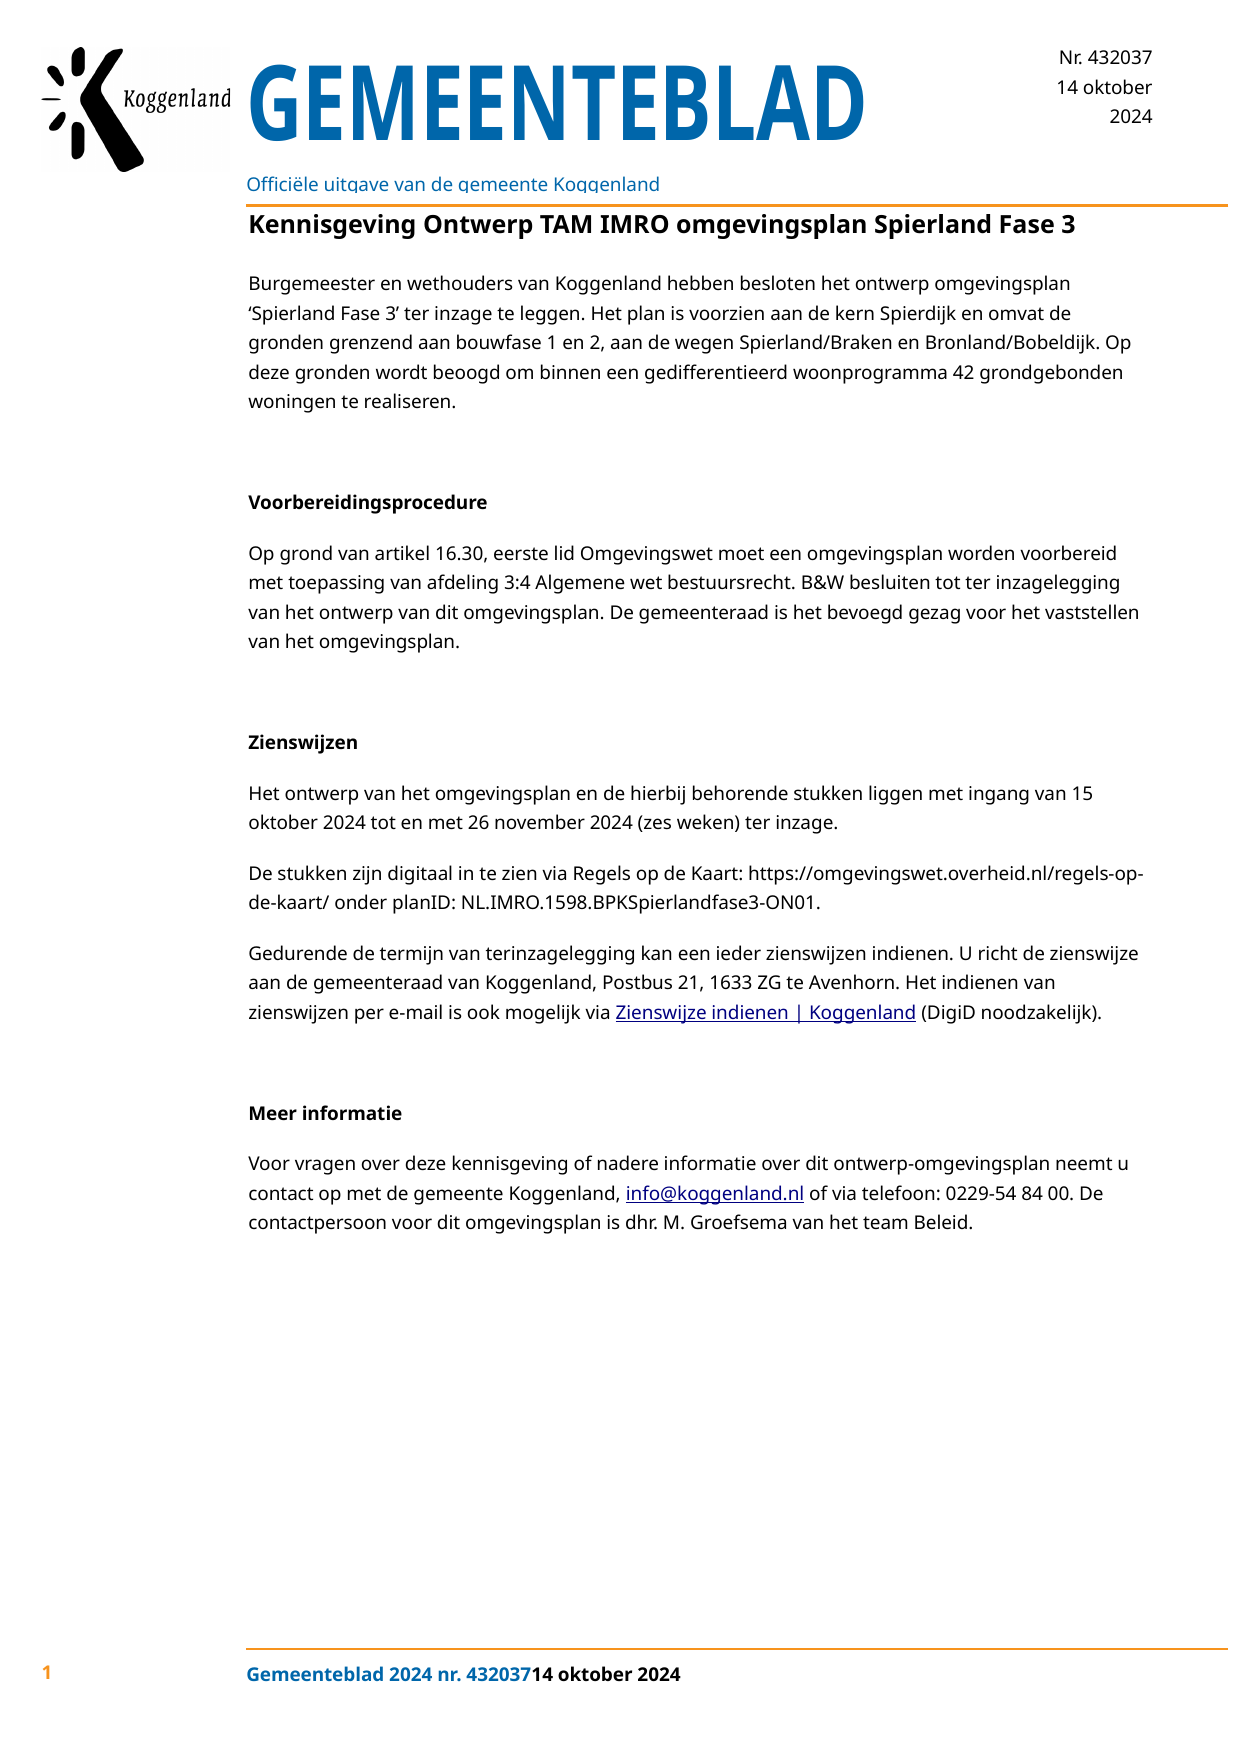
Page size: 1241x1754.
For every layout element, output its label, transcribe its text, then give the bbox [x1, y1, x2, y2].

text De stukken zijn digitaal in te zien via Regels op de Kaart: https://omgevingswet.overheid.nl/regels-op-de-kaart/ onder planID: NL.IMRO.1598.BPKSpierlandfase3-ON01. [248, 860, 1152, 915]
text Voor vragen over deze kennisgeving of nadere informatie over dit ontwerp-omgevingsplan neemt u contact op met de gemeente Koggenland, info@koggenland.nl of via telefoon: 0229-54 84 00. De contactpersoon voor dit omgevingsplan is dhr. M. Groefsema van het team Beleid. [248, 1150, 1152, 1235]
text Burgemeester en wethouders van Koggenland hebben besloten het ontwerp omgevingsplan ‘Spierland Fase 3’ ter inzage te leggen. Het plan is voorzien aan de kern Spierdijk en omvat de gronden grenzend aan bouwfase 1 en 2, aan de wegen Spierland/Braken en Bronland/Bobeldijk. Op deze gronden wordt beoogd om binnen een gedifferentieerd woonprogramma 42 grondgebonden woningen te realiseren. [248, 270, 1152, 414]
picture [41, 47, 231, 172]
text Zienswijzen [248, 729, 1152, 755]
text Meer informatie [248, 1100, 1152, 1126]
text Op grond van artikel 16.30, eerste lid Omgevingswet moet een omgevingsplan worden voorbereid met toepassing van afdeling 3:4 Algemene wet bestuursrecht. B&W besluiten tot ter inzagelegging van het ontwerp van dit omgevingsplan. De gemeenteraad is het bevoegd gezag voor het vaststellen van het omgevingsplan. [248, 540, 1152, 654]
text Het ontwerp van het omgevingsplan en de hierbij behorende stukken liggen met ingang van 15 oktober 2024 tot en met 26 november 2024 (zes weken) ter inzage. [248, 780, 1152, 835]
text Kennisgeving Ontwerp TAM IMRO omgevingsplan Spierland Fase 3 [248, 207, 1152, 241]
text Voorbereidingsprocedure [248, 489, 1152, 515]
text Gedurende de termijn van terinzagelegging kan een ieder zienswijzen indienen. U richt de zienswijze aan de gemeenteraad van Koggenland, Postbus 21, 1633 ZG te Avenhorn. Het indienen van zienswijzen per e-mail is ook mogelijk via Zienswijze indienen | Koggenland (DigiD noodzakelijk). [248, 940, 1152, 1025]
